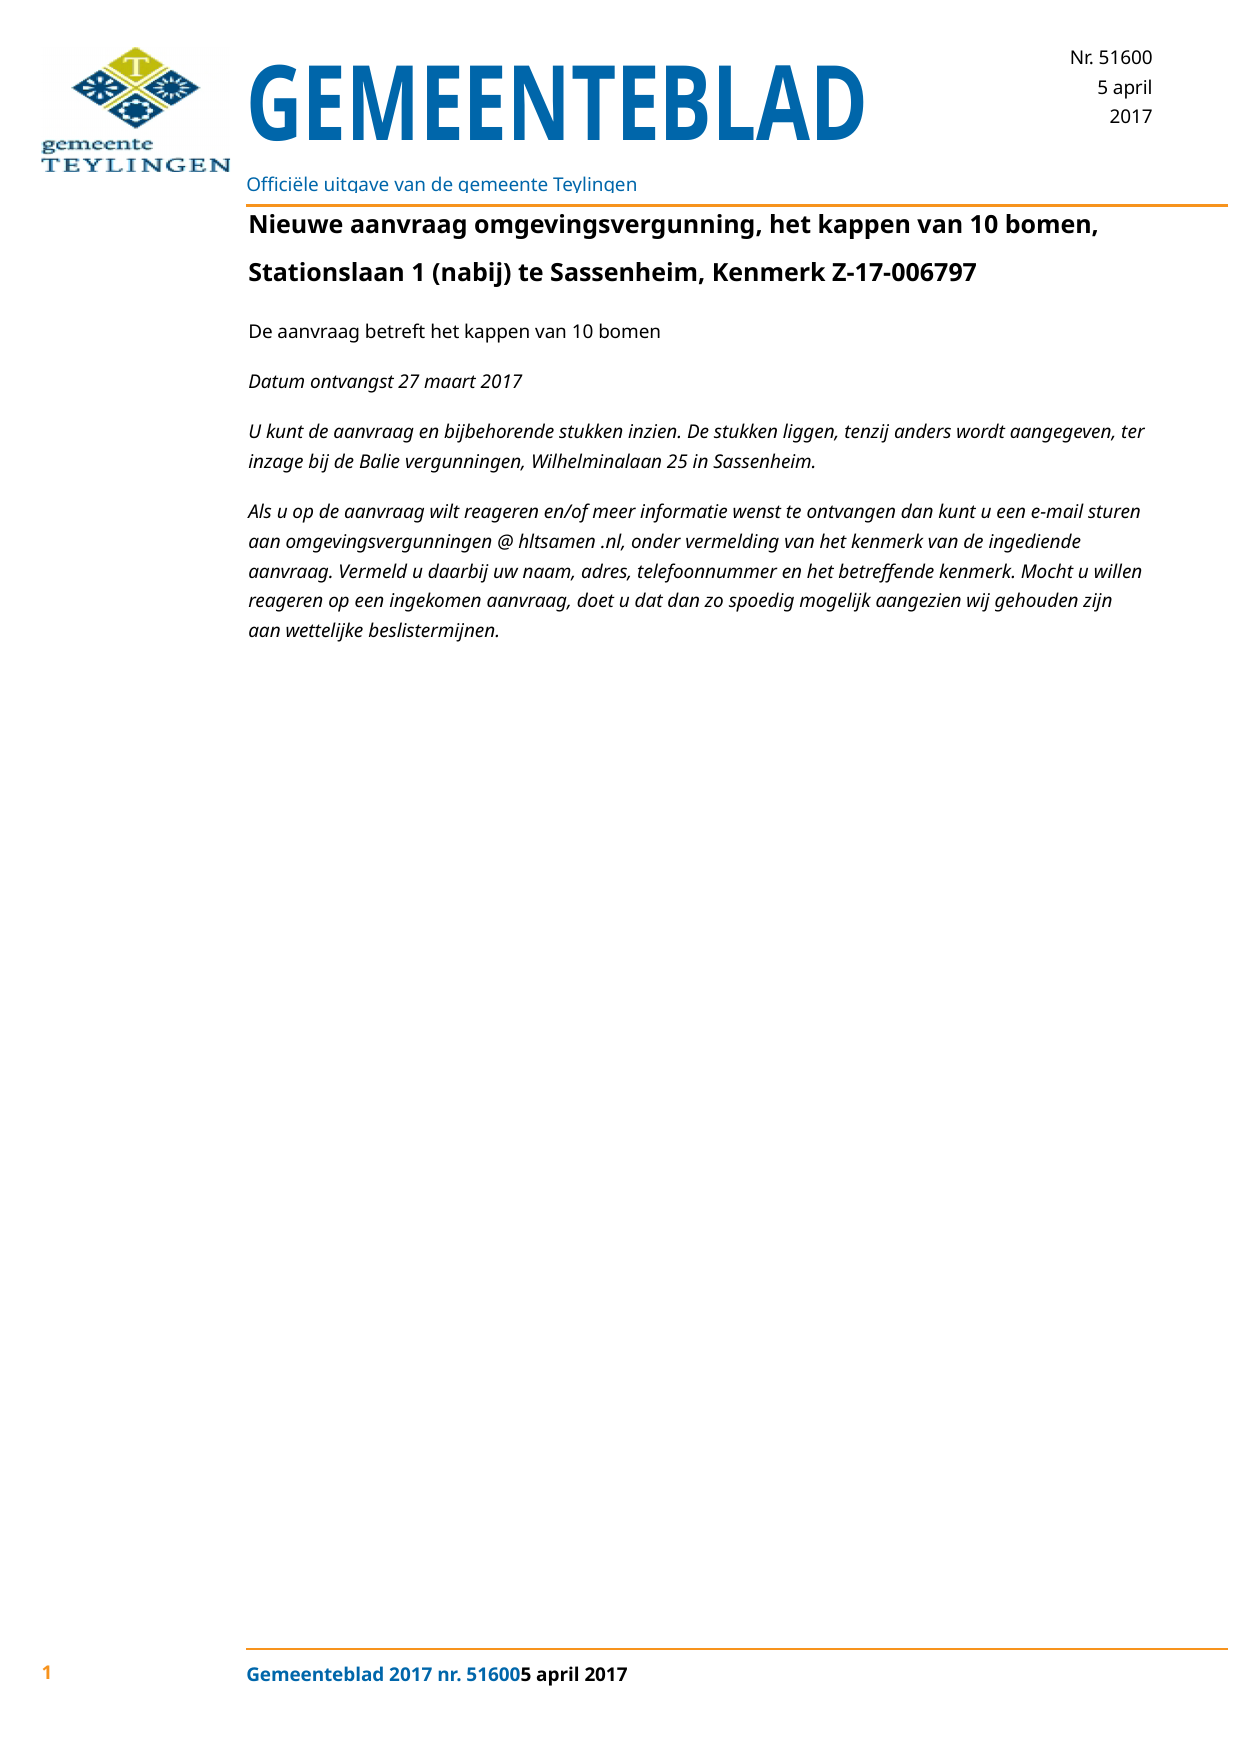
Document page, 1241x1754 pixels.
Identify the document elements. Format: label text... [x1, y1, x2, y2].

text U kunt de aanvraag en bijbehorende stukken inzien. De stukken liggen, tenzij anders wordt aangegeven, ter inzage bij de Balie vergunningen, Wilhelminalaan 25 in Sassenheim. [248, 419, 1152, 474]
text Nieuwe aanvraag omgevingsvergunning, het kappen van 10 bomen, Stationslaan 1 (nabij) te Sassenheim, Kenmerk Z-17-006797 [248, 207, 1152, 288]
picture [41, 47, 231, 172]
text Als u op de aanvraag wilt reageren en/of meer informatie wenst te ontvangen dan kunt u een e-mail sturen aan omgevingsvergunningen @ hltsamen .nl, onder vermelding van het kenmerk van de ingediende aanvraag. Vermeld u daarbij uw naam, adres, telefoonnummer en het betreffende kenmerk. Mocht u willen reageren op een ingekomen aanvraag, doet u dat dan zo spoedig mogelijk aangezien wij gehouden zijn aan wettelijke beslistermijnen. [248, 499, 1152, 643]
text De aanvraag betreft het kappen van 10 bomen [248, 318, 1152, 344]
text Datum ontvangst 27 maart 2017 [248, 368, 1152, 394]
